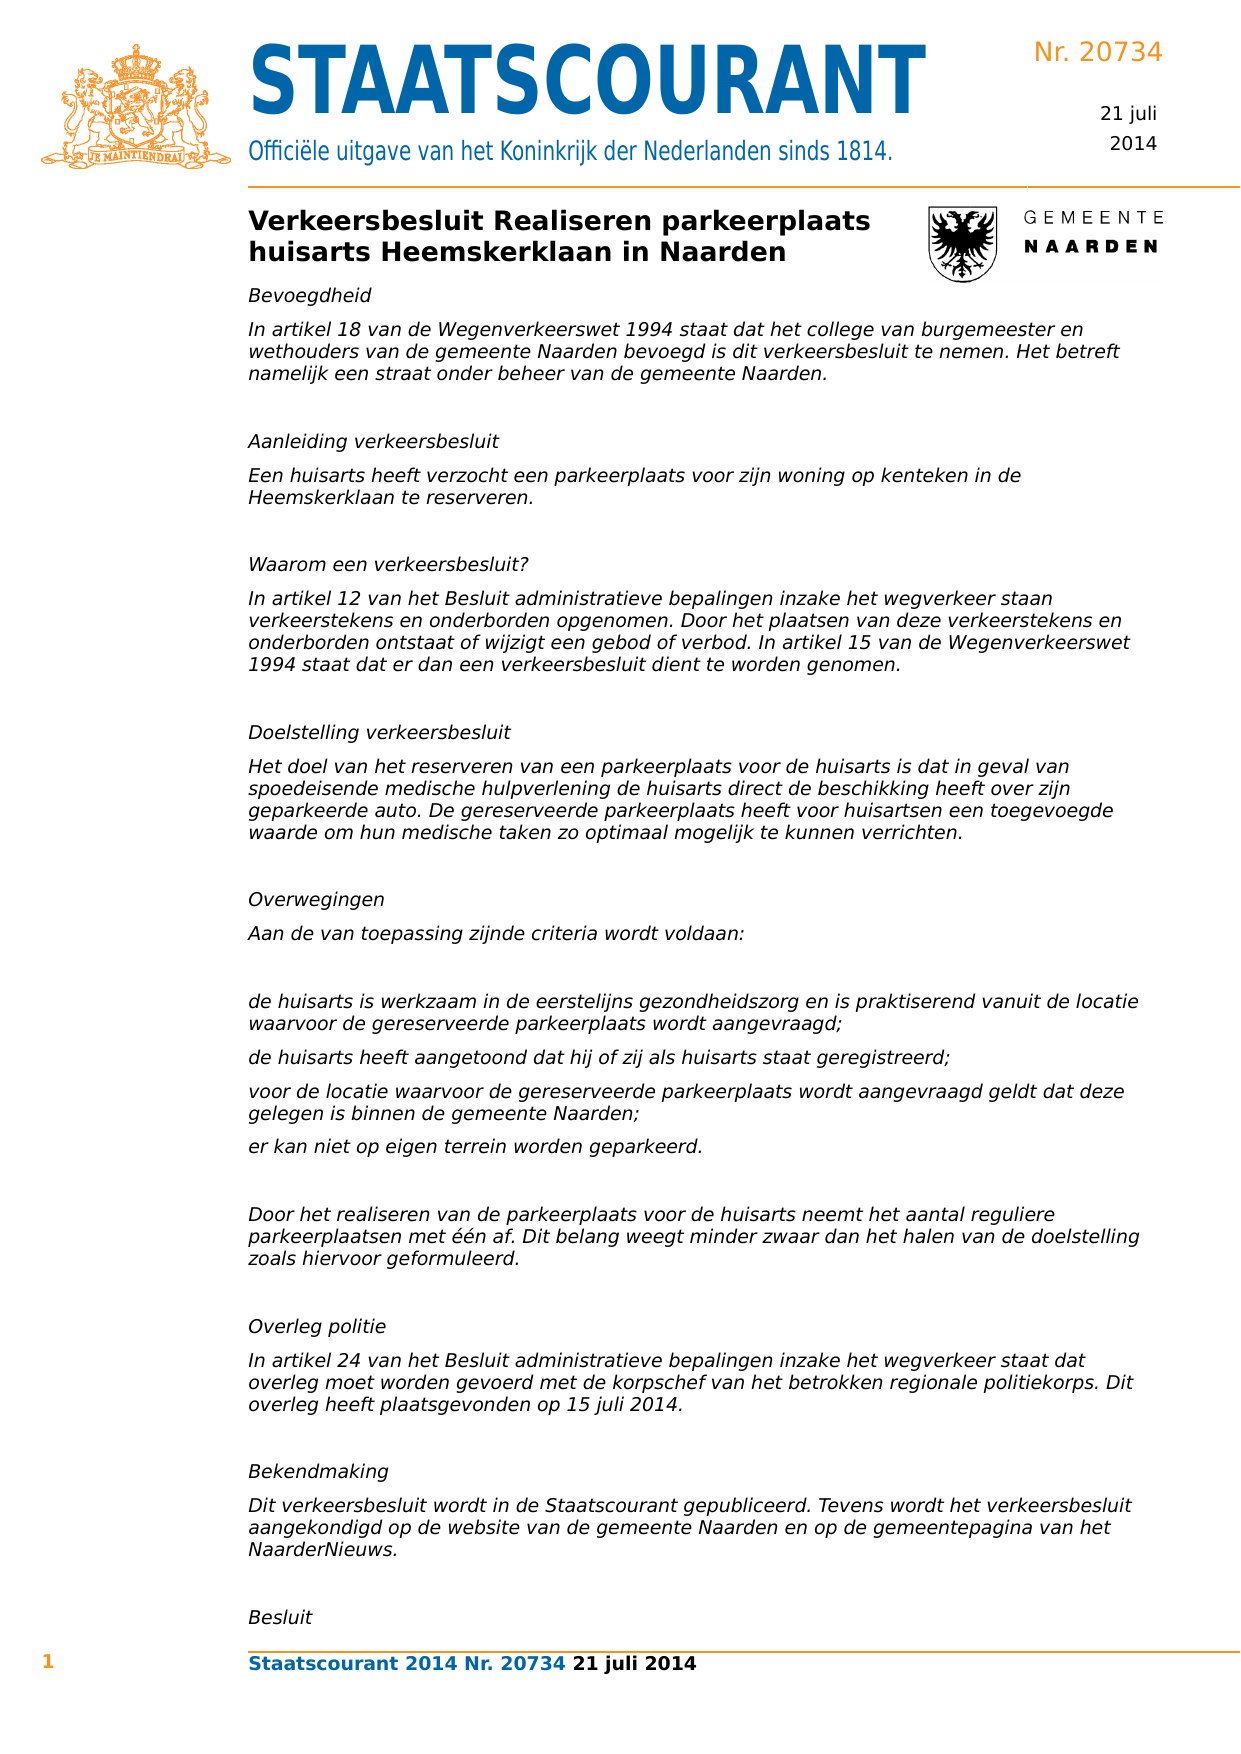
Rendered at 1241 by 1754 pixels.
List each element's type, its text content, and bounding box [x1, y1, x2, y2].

text Aan de van toepassing zijnde criteria wordt voldaan: [248, 923, 1163, 945]
picture [41, 44, 231, 169]
text Overwegingen [248, 889, 1163, 911]
text Aanleiding verkeersbesluit [248, 431, 1163, 453]
text Overleg politie [248, 1316, 1163, 1338]
text Door het realiseren van de parkeerplaats voor de huisarts neemt het aantal reguliere parkeerplaatsen met één af. Dit belang weegt minder zwaar dan het halen van de doelstelling zoals hiervoor geformuleerd. [248, 1204, 1163, 1270]
text In artikel 24 van het Besluit administratieve bepalingen inzake het wegverkeer staat dat overleg moet worden gevoerd met de korpschef van het betrokken regionale politiekorps. Dit overleg heeft plaatsgevonden op 15 juli 2014. [248, 1350, 1163, 1416]
text Doelstelling verkeersbesluit [248, 722, 1163, 744]
text de huisarts is werkzaam in de eerstelijns gezondheidszorg en is praktiserend vanuit de locatie waarvoor de gereserveerde parkeerplaats wordt aangevraagd; [248, 991, 1163, 1035]
text voor de locatie waarvoor de gereserveerde parkeerplaats wordt aangevraagd geldt dat deze gelegen is binnen de gemeente Naarden; [248, 1081, 1163, 1124]
text In artikel 18 van de Wegenverkeerswet 1994 staat dat het college van burgemeester en wethouders van de gemeente Naarden bevoegd is dit verkeersbesluit te nemen. Het betreft namelijk een straat onder beheer van de gemeente Naarden. [248, 319, 1163, 385]
text Een huisarts heeft verzocht een parkeerplaats voor zijn woning op kenteken in de Heemskerklaan te reserveren. [248, 465, 1163, 509]
text Besluit [248, 1607, 1163, 1629]
text Waarom een verkeersbesluit? [248, 554, 1163, 576]
text Dit verkeersbesluit wordt in de Staatscourant gepubliceerd. Tevens wordt het verkeersbesluit aangekondigd op de website van de gemeente Naarden en op de gemeentepagina van het NaarderNieuws. [248, 1495, 1163, 1561]
picture [927, 205, 1164, 283]
text er kan niet op eigen terrein worden geparkeerd. [248, 1136, 1163, 1158]
subtitle Verkeersbesluit Realiseren parkeerplaats huisarts Heemskerklaan in Naarden [248, 206, 927, 268]
text de huisarts heeft aangetoond dat hij of zij als huisarts staat geregistreerd; [248, 1047, 1163, 1069]
text Bekendmaking [248, 1461, 1163, 1483]
text Het doel van het reserveren van een parkeerplaats voor de huisarts is dat in geval van spoedeisende medische hulpverlening de huisarts direct de beschikking heeft over zijn geparkeerde auto. De gereserveerde parkeerplaats heeft voor huisartsen een toegevoegde waarde om hun medische taken zo optimaal mogelijk te kunnen verrichten. [248, 756, 1163, 844]
text Bevoegdheid [248, 285, 1163, 307]
text In artikel 12 van het Besluit administratieve bepalingen inzake het wegverkeer staan verkeerstekens en onderborden opgenomen. Door het plaatsen van deze verkeerstekens en onderborden ontstaat of wijzigt een gebod of verbod. In artikel 15 van de Wegenverkeerswet 1994 staat dat er dan een verkeersbesluit dient te worden genomen. [248, 588, 1163, 676]
